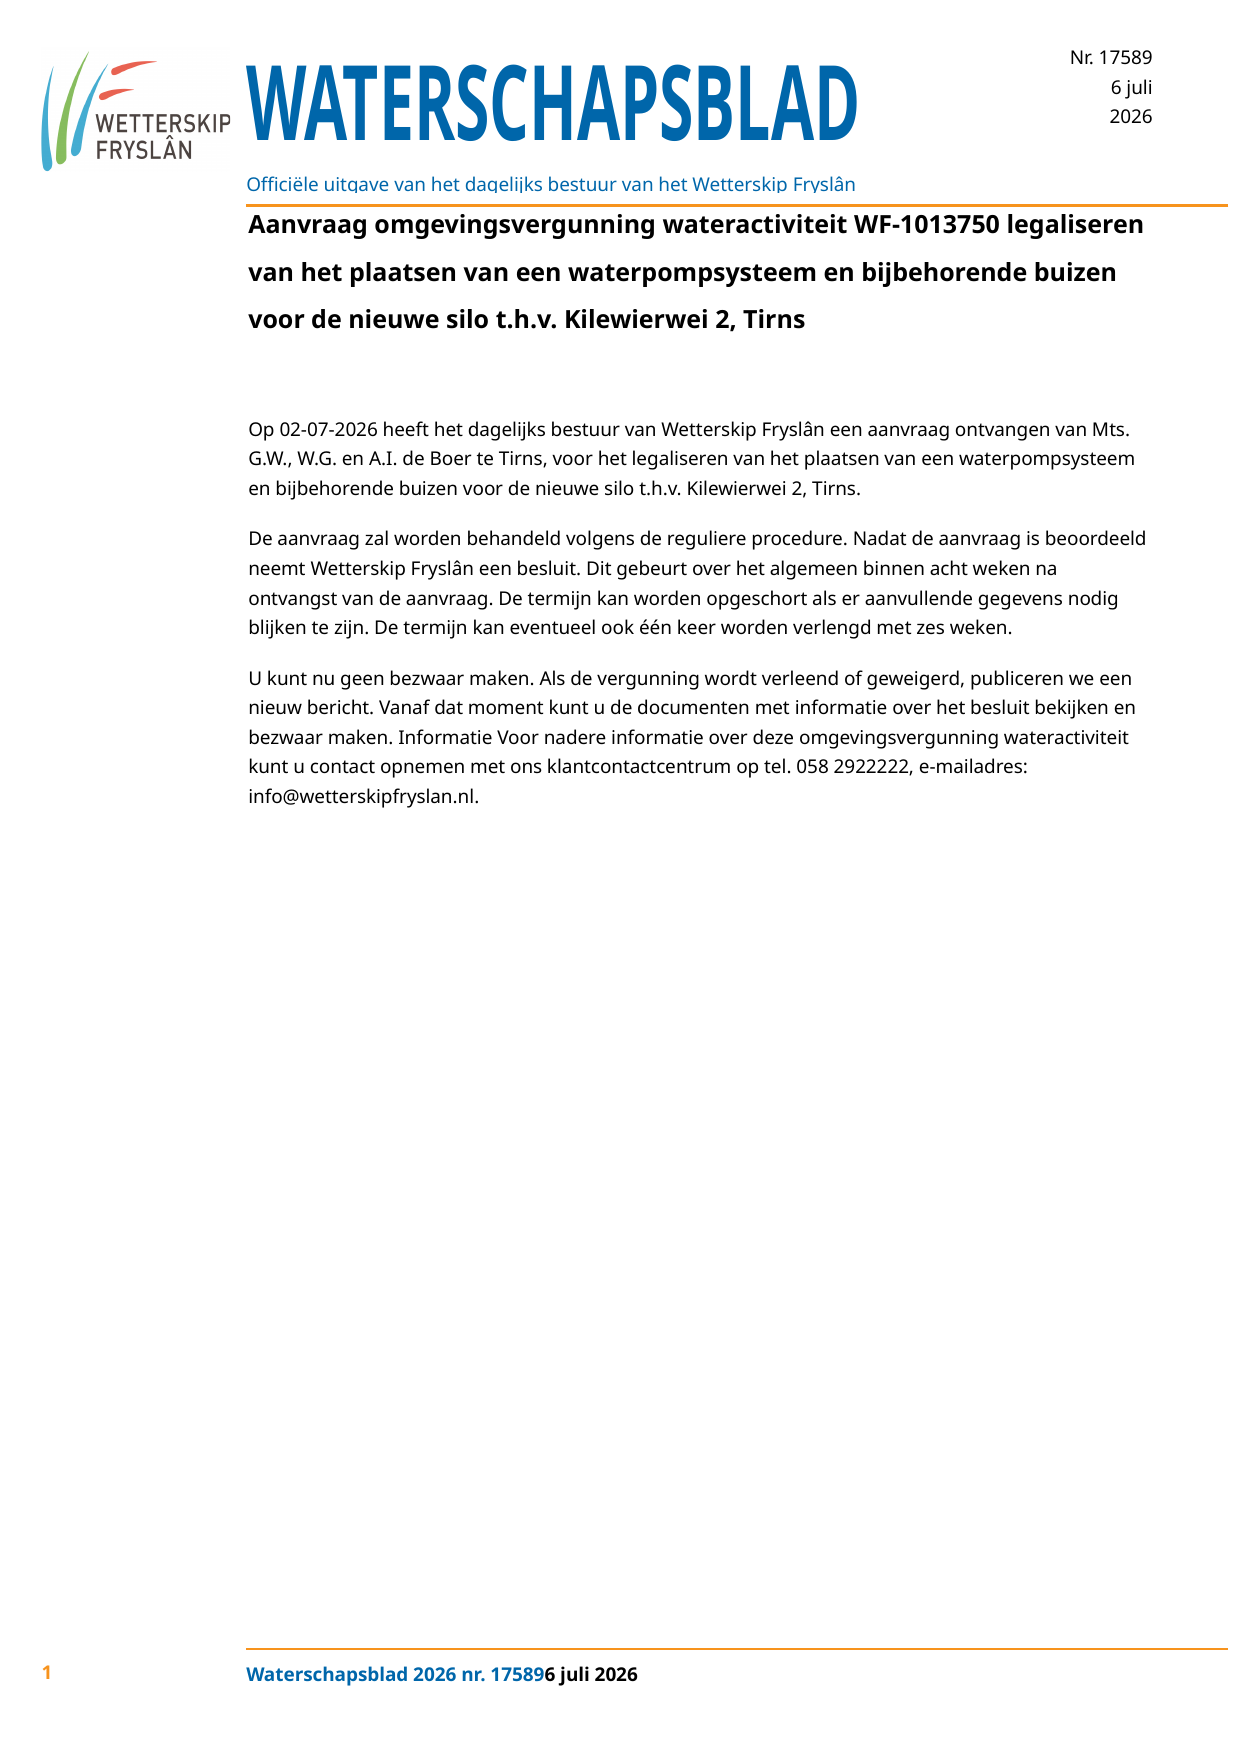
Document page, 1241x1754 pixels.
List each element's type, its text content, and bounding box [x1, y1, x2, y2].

text De aanvraag zal worden behandeld volgens de reguliere procedure. Nadat de aanvraag is beoordeeld neemt Wetterskip Fryslân een besluit. Dit gebeurt over het algemeen binnen acht weken na ontvangst van de aanvraag. De termijn kan worden opgeschort als er aanvullende gegevens nodig blijken te zijn. De termijn kan eventueel ook één keer worden verlengd met zes weken. [248, 526, 1152, 640]
text Op 02-07-2026 heeft het dagelijks bestuur van Wetterskip Fryslân een aanvraag ontvangen van Mts. G.W., W.G. en A.I. de Boer te Tirns, voor het legaliseren van het plaatsen van een waterpompsysteem en bijbehorende buizen voor de nieuwe silo t.h.v. Kilewierwei 2, Tirns. [248, 416, 1152, 501]
picture [41, 47, 231, 172]
text Aanvraag omgevingsvergunning wateractiviteit WF-1013750 legaliseren van het plaatsen van een waterpompsysteem en bijbehorende buizen voor de nieuwe silo t.h.v. Kilewierwei 2, Tirns [248, 207, 1152, 336]
text U kunt nu geen bezwaar maken. Als de vergunning wordt verleend of geweigerd, publiceren we een nieuw bericht. Vanaf dat moment kunt u de documenten met informatie over het besluit bekijken en bezwaar maken. Informatie Voor nadere informatie over deze omgevingsvergunning wateractiviteit kunt u contact opnemen met ons klantcontactcentrum op tel. 058 2922222, e-mailadres: info@wetterskipfryslan.nl. [248, 665, 1152, 809]
